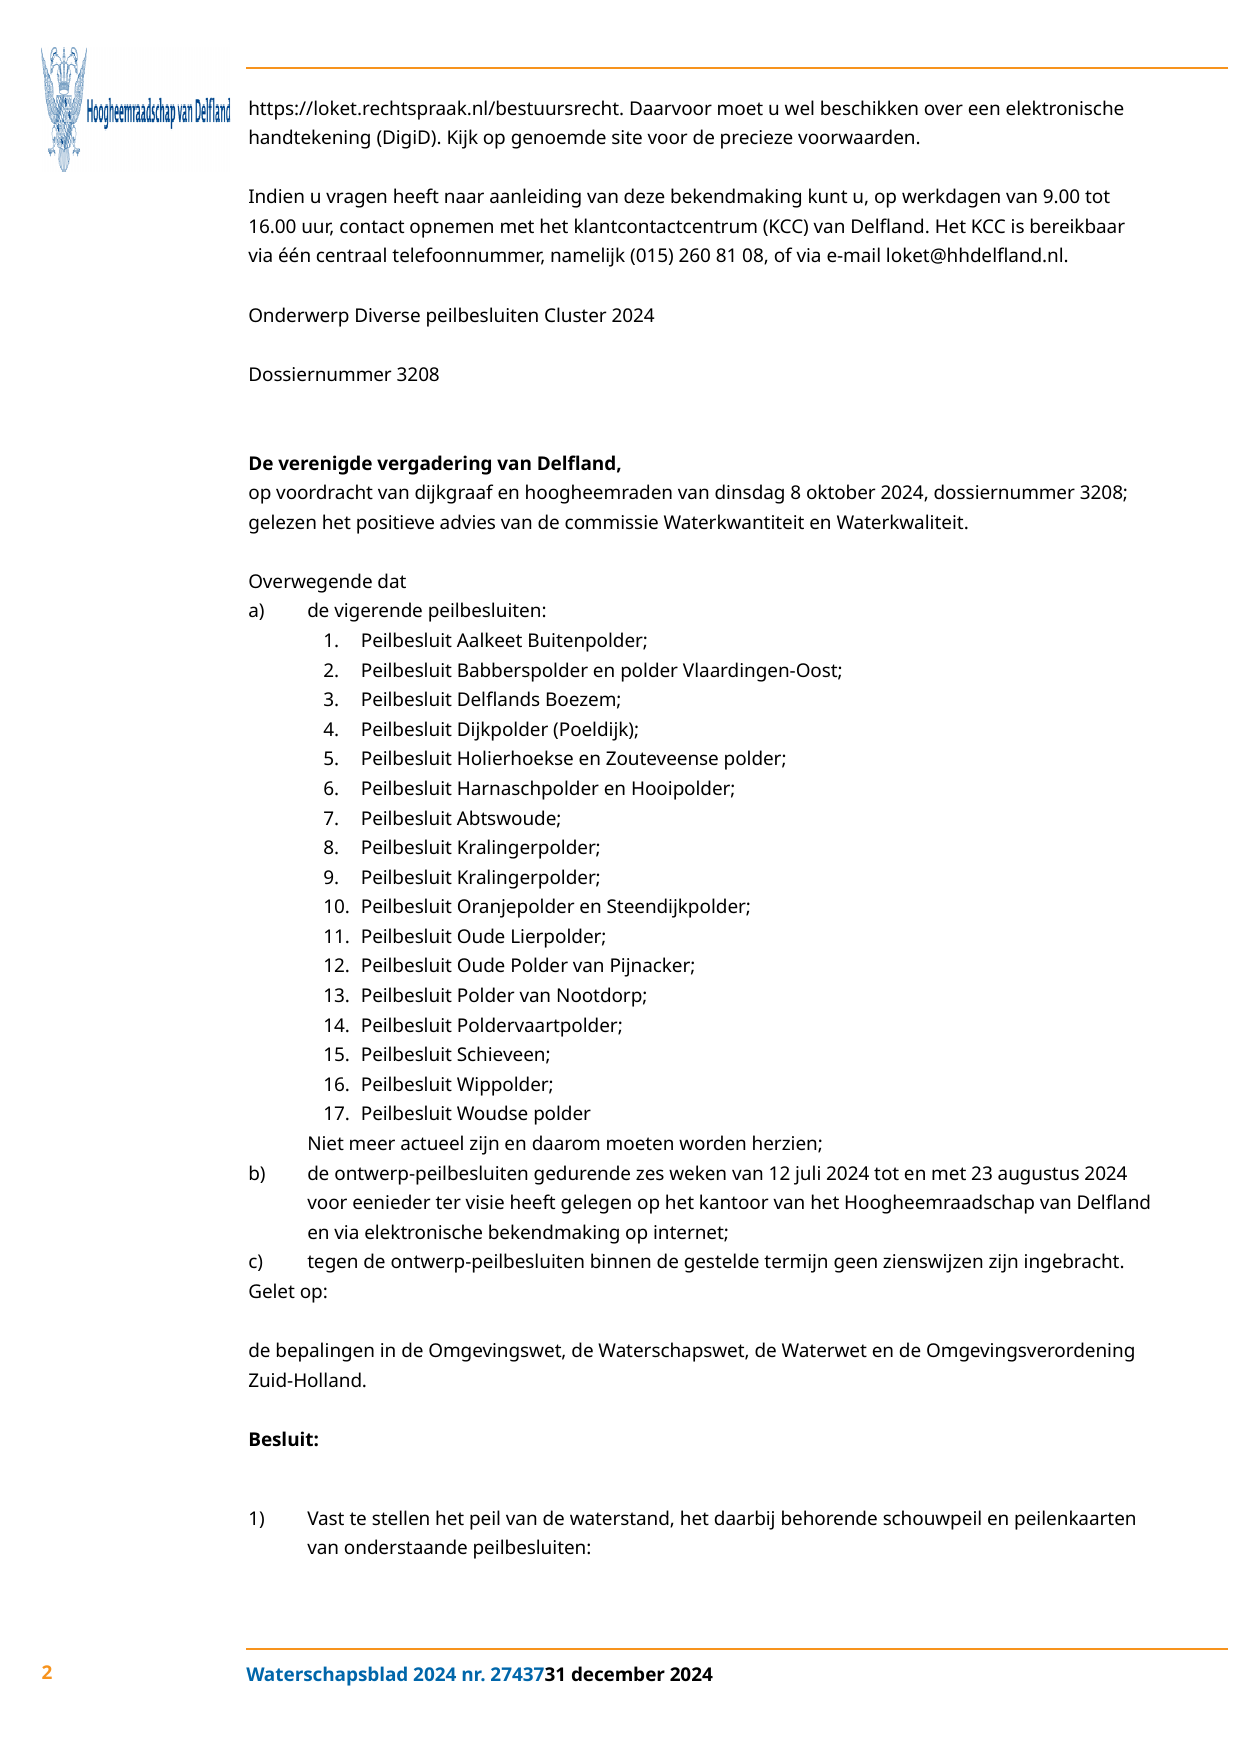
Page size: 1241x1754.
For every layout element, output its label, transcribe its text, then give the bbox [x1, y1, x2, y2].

text https://loket.rechtspraak.nl/bestuursrecht. Daarvoor moet u wel beschikken over een elektronische handtekening (DigiD). Kijk op genoemde site voor de precieze voorwaarden. [248, 95, 1152, 150]
list Peilbesluit Poldervaartpolder; [323, 1012, 1152, 1038]
text Overwegende dat [248, 568, 1152, 594]
list Peilbesluit Kralingerpolder; [323, 864, 1152, 890]
list tegen de ontwerp-peilbesluiten binnen de gestelde termijn geen zienswijzen zijn ingebracht. [248, 1248, 1152, 1274]
list Peilbesluit Abtswoude; [323, 805, 1152, 831]
list Peilbesluit Harnaschpolder en Hooipolder; [323, 775, 1152, 801]
text Indien u vragen heeft naar aanleiding van deze bekendmaking kunt u, op werkdagen van 9.00 tot 16.00 uur, contact opnemen met het klantcontactcentrum (KCC) van Delfland. Het KCC is bereikbaar via één centraal telefoonnummer, namelijk (015) 260 81 08, of via e-mail loket@hhdelfland.nl. [248, 183, 1152, 268]
text Onderwerp Diverse peilbesluiten Cluster 2024 [248, 302, 1152, 328]
list Peilbesluit Aalkeet Buitenpolder; [323, 627, 1152, 653]
list Peilbesluit Polder van Nootdorp; [323, 982, 1152, 1008]
list Peilbesluit Dijkpolder (Poeldijk); [323, 716, 1152, 742]
text gelezen het positieve advies van de commissie Waterkwantiteit en Waterkwaliteit. [248, 509, 1152, 535]
list Peilbesluit Holierhoekse en Zouteveense polder; [323, 746, 1152, 771]
text Besluit: [248, 1426, 1152, 1452]
list Peilbesluit Kralingerpolder; [323, 834, 1152, 860]
list Peilbesluit Wippolder; [323, 1071, 1152, 1097]
list Vast te stellen het peil van de waterstand, het daarbij behorende schouwpeil en peilenkaarten van onderstaande peilbesluiten: [248, 1505, 1152, 1560]
text De verenigde vergadering van Delfland, [248, 450, 1152, 476]
list Niet meer actueel zijn en daarom moeten worden herzien; [248, 1130, 1152, 1156]
text op voordracht van dijkgraaf en hoogheemraden van dinsdag 8 oktober 2024, dossiernummer 3208; [248, 479, 1152, 505]
list de vigerende peilbesluiten: [248, 598, 1152, 623]
list Peilbesluit Schieveen; [323, 1041, 1152, 1067]
picture [41, 47, 231, 172]
list Peilbesluit Oranjepolder en Steendijkpolder; [323, 893, 1152, 919]
list de ontwerp-peilbesluiten gedurende zes weken van 12 juli 2024 tot en met 23 augustus 2024 voor eenieder ter visie heeft gelegen op het kantoor van het Hoogheemraadschap van Delfland en via elektronische bekendmaking op internet; [248, 1160, 1152, 1245]
list Peilbesluit Oude Polder van Pijnacker; [323, 953, 1152, 978]
list Peilbesluit Babberspolder en polder Vlaardingen-Oost; [323, 657, 1152, 683]
text de bepalingen in de Omgevingswet, de Waterschapswet, de Waterwet en de Omgevingsverordening Zuid-Holland. [248, 1337, 1152, 1393]
text Gelet op: [248, 1278, 1152, 1304]
text Dossiernummer 3208 [248, 361, 1152, 387]
list Peilbesluit Oude Lierpolder; [323, 923, 1152, 949]
list Peilbesluit Delflands Boezem; [323, 686, 1152, 712]
list Peilbesluit Woudse polder [323, 1101, 1152, 1126]
